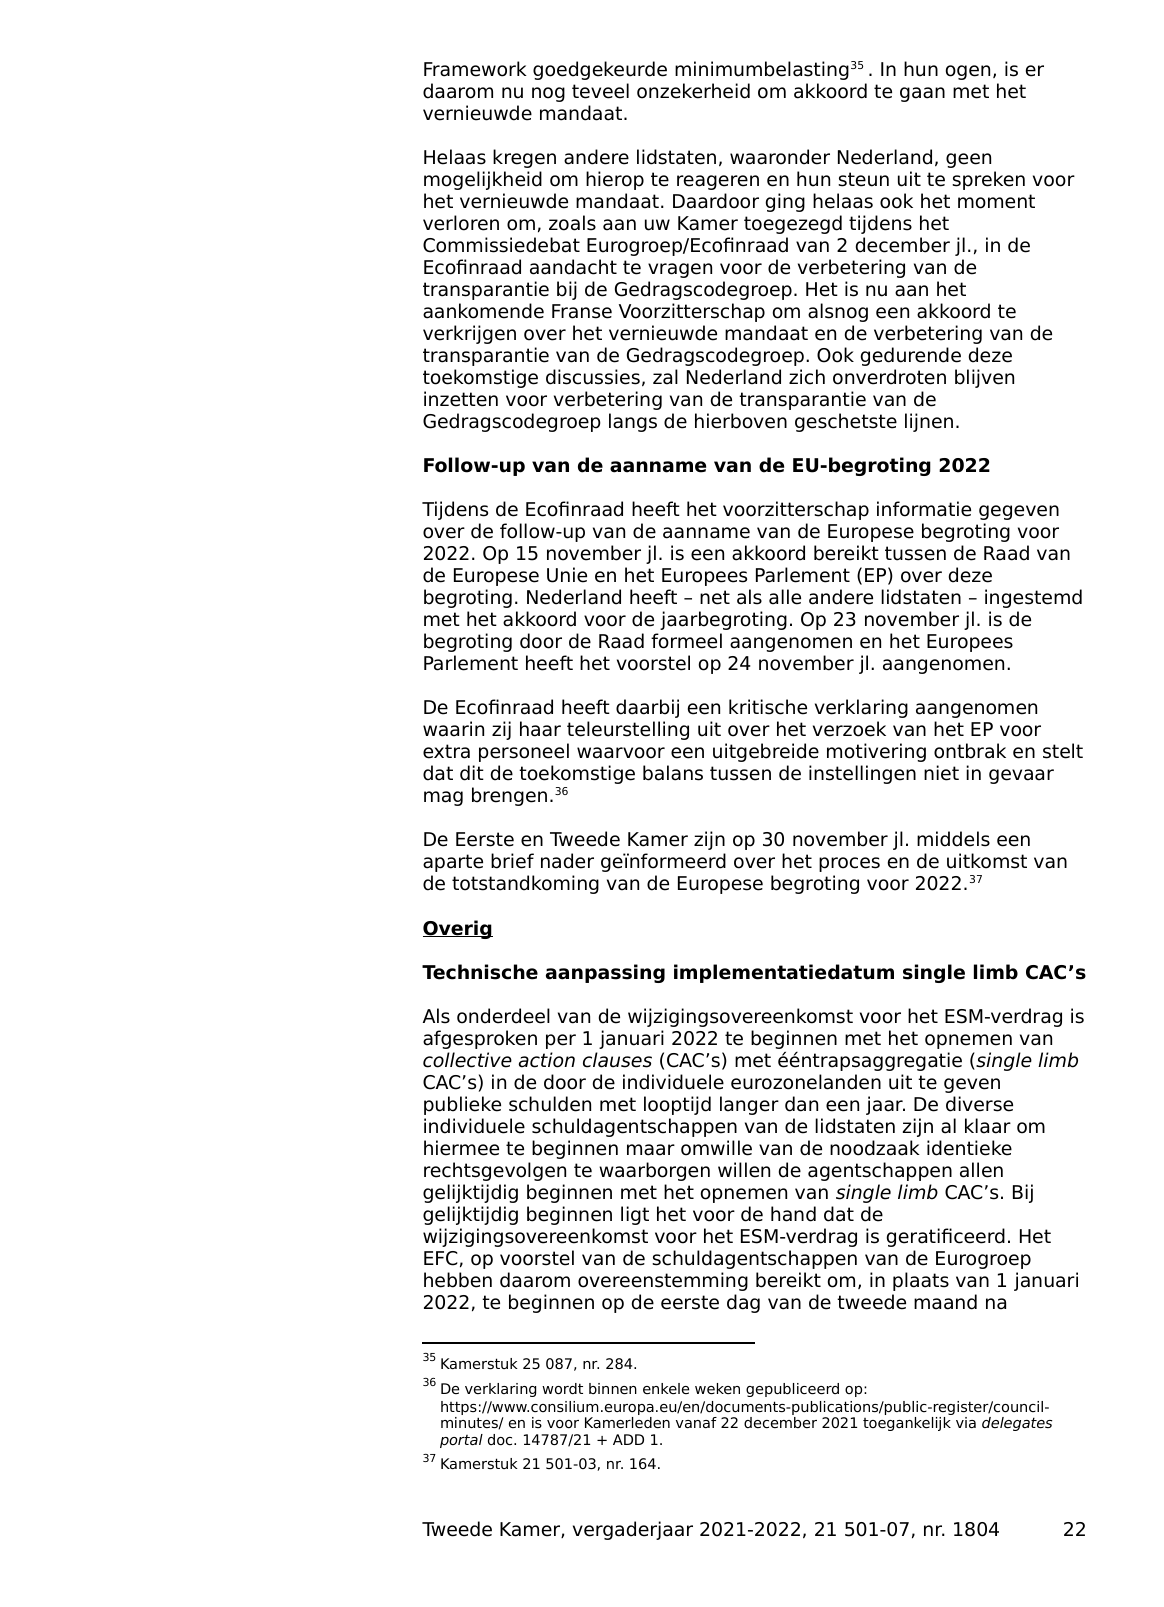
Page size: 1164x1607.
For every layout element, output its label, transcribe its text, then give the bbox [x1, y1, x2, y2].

text Kamerstuk 21 501-03, nr. 164. [422, 1452, 1087, 1474]
text Kamerstuk 25 087, nr. 284. [422, 1352, 1087, 1374]
subtitle Follow-up van de aanname van de EU-begroting 2022 [422, 455, 1087, 477]
text De Eerste en Tweede Kamer zijn op 30 november jl. middels een aparte brief nader geïnformeerd over het proces en de uitkomst van de totstandkoming van de Europese begroting voor 2022. [422, 829, 1087, 895]
text Helaas kregen andere lidstaten, waaronder Nederland, geen mogelijkheid om hierop te reageren en hun steun uit te spreken voor het vernieuwde mandaat. Daardoor ging helaas ook het moment verloren om, zoals aan uw Kamer toegezegd tijdens het Commissiedebat Eurogroep/Ecofinraad van 2 december jl., in de Ecofinraad aandacht te vragen voor de verbetering van de transparantie bij de Gedragscodegroep. Het is nu aan het aankomende Franse Voorzitterschap om alsnog een akkoord te verkrijgen over het vernieuwde mandaat en de verbetering van de transparantie van de Gedragscodegroep. Ook gedurende deze toekomstige discussies, zal Nederland zich onverdroten blijven inzetten voor verbetering van de transparantie van de Gedragscodegroep langs de hierboven geschetste lijnen. [422, 147, 1087, 433]
text Als onderdeel van de wijzigingsovereenkomst voor het ESM-verdrag is afgesproken per 1 januari 2022 te beginnen met het opnemen van collective action clauses (CAC’s) met ééntrapsaggregatie (single limb CAC’s) in de door de individuele eurozonelanden uit te geven publieke schulden met looptijd langer dan een jaar. De diverse individuele schuldagentschappen van de lidstaten zijn al klaar om hiermee te beginnen maar omwille van de noodzaak identieke rechtsgevolgen te waarborgen willen de agentschappen allen gelijktijdig beginnen met het opnemen van single limb CAC’s. Bij gelijktijdig beginnen ligt het voor de hand dat de wijzigingsovereenkomst voor het ESM-verdrag is geratificeerd. Het EFC, op voorstel van de schuldagentschappen van de Eurogroep hebben daarom overeenstemming bereikt om, in plaats van 1 januari 2022, te beginnen op de eerste dag van de tweede maand na [422, 1006, 1087, 1313]
subtitle Overig [422, 917, 1087, 939]
text Framework goedgekeurde minimumbelasting. In hun ogen, is er daarom nu nog teveel onzekerheid om akkoord te gaan met het vernieuwde mandaat. [422, 59, 1087, 125]
subtitle Technische aanpassing implementatiedatum single limb CAC’s [422, 962, 1087, 984]
text De Ecofinraad heeft daarbij een kritische verklaring aangenomen waarin zij haar teleurstelling uit over het verzoek van het EP voor extra personeel waarvoor een uitgebreide motivering ontbrak en stelt dat dit de toekomstige balans tussen de instellingen niet in gevaar mag brengen. [422, 697, 1087, 807]
text De verklaring wordt binnen enkele weken gepubliceerd op: https://www.consilium.europa.eu/en/documents-publications/public-register/council-minutes/ en is voor Kamerleden vanaf 22 december 2021 toegankelijk via delegates portal doc. 14787/21 + ADD 1. [422, 1377, 1087, 1449]
text Tijdens de Ecofinraad heeft het voorzitterschap informatie gegeven over de follow-up van de aanname van de Europese begroting voor 2022. Op 15 november jl. is een akkoord bereikt tussen de Raad van de Europese Unie en het Europees Parlement (EP) over deze begroting. Nederland heeft – net als alle andere lidstaten – ingestemd met het akkoord voor de jaarbegroting. Op 23 november jl. is de begroting door de Raad formeel aangenomen en het Europees Parlement heeft het voorstel op 24 november jl. aangenomen. [422, 499, 1087, 675]
